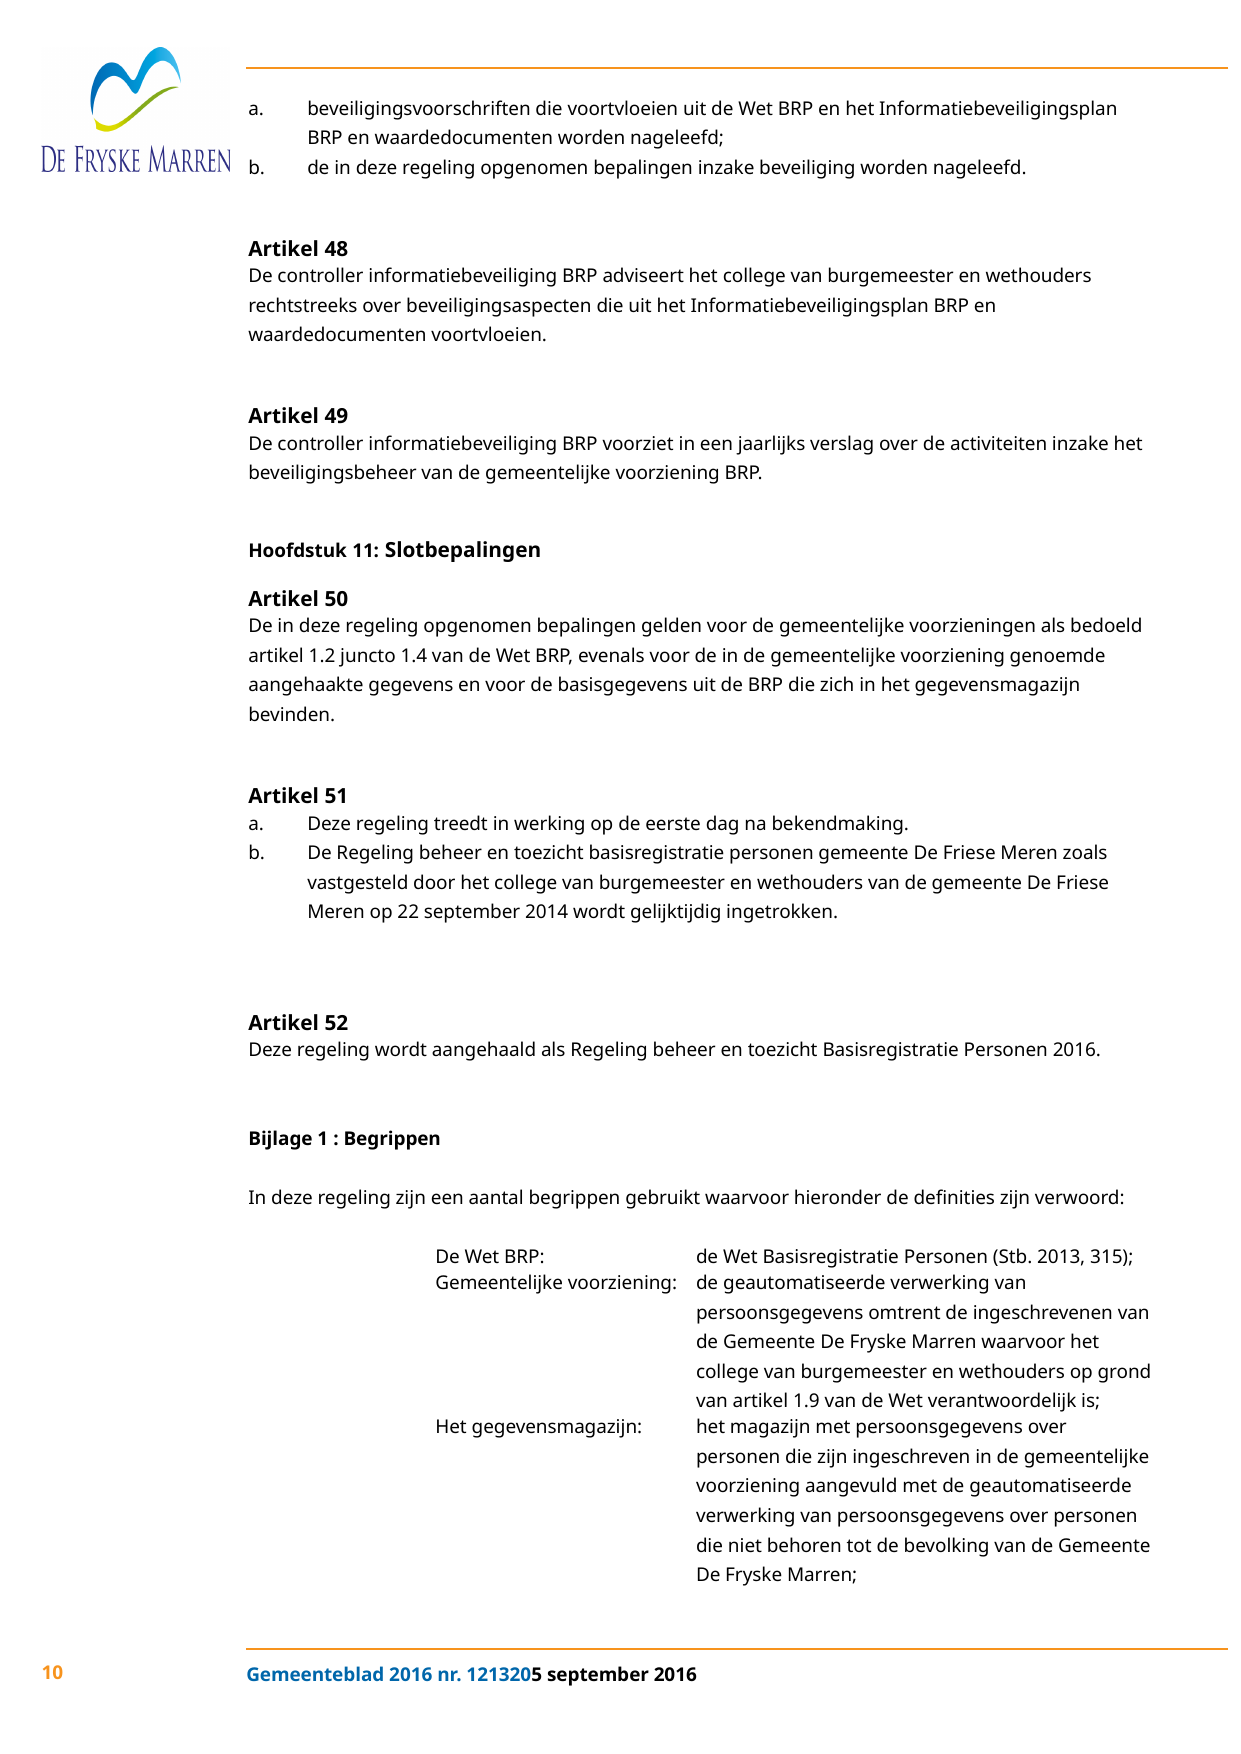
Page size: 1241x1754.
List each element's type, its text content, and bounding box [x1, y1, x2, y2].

text Deze regeling wordt aangehaald als Regeling beheer en toezicht Basisregistratie Personen 2016. [248, 1036, 1152, 1062]
text De controller informatiebeveiliging BRP voorziet in een jaarlijks verslag over de activiteiten inzake het beveiligingsbeheer van de gemeentelijke voorziening BRP. [248, 430, 1152, 485]
table_cell het magazijn met persoonsgegevens over personen die zijn ingeschreven in de gemeentelijke voorziening aangevuld met de geautomatiseerde verwerking van persoonsgegevens over personen die niet behoren tot de bevolking van de Gemeente De Fryske Marren; [696, 1414, 1152, 1587]
text Artikel 51 [248, 781, 1152, 810]
list Deze regeling treedt in werking op de eerste dag na bekendmaking. [248, 810, 1152, 835]
list De Regeling beheer en toezicht basisregistratie personen gemeente De Friese Meren zoals vastgesteld door het college van burgemeester en wethouders van de gemeente De Friese Meren op 22 september 2014 wordt gelijktijdig ingetrokken. [248, 839, 1152, 924]
table_header De Wet BRP: [435, 1244, 696, 1269]
table_cell [248, 1269, 435, 1413]
table_cell Gemeentelijke voorziening: [435, 1269, 696, 1413]
text Hoofdstuk 11: Slotbepalingen [248, 535, 1152, 563]
table_cell de geautomatiseerde verwerking van persoonsgegevens omtrent de ingeschrevenen van de Gemeente De Fryske Marren waarvoor het college van burgemeester en wethouders op grond van artikel 1.9 van de Wet verantwoordelijk is; [696, 1269, 1152, 1413]
text Artikel 49 [248, 402, 1152, 430]
list de in deze regeling opgenomen bepalingen inzake beveiliging worden nageleefd. [248, 154, 1152, 180]
text Artikel 48 [248, 234, 1152, 262]
table_header de Wet Basisregistratie Personen (Stb. 2013, 315); [696, 1244, 1152, 1269]
text Bijlage 1 : Begrippen [248, 1125, 1152, 1151]
table_header [248, 1244, 435, 1269]
table_cell [248, 1414, 435, 1587]
text In deze regeling zijn een aantal begrippen gebruikt waarvoor hieronder de definities zijn verwoord: [248, 1184, 1152, 1210]
list beveiligingsvoorschriften die voortvloeien uit de Wet BRP en het Informatiebeveiligingsplan BRP en waardedocumenten worden nageleefd; [248, 95, 1152, 150]
picture [41, 47, 231, 172]
text Artikel 52 [248, 1008, 1152, 1036]
table_cell Het gegevensmagazijn: [435, 1414, 696, 1587]
text De in deze regeling opgenomen bepalingen gelden voor de gemeentelijke voorzieningen als bedoeld artikel 1.2 juncto 1.4 van de Wet BRP, evenals voor de in de gemeentelijke voorziening genoemde aangehaakte gegevens en voor de basisgegevens uit de BRP die zich in het gegevensmagazijn bevinden. [248, 612, 1152, 727]
text Artikel 50 [248, 584, 1152, 612]
text De controller informatiebeveiliging BRP adviseert het college van burgemeester en wethouders rechtstreeks over beveiligingsaspecten die uit het Informatiebeveiligingsplan BRP en waardedocumenten voortvloeien. [248, 262, 1152, 347]
